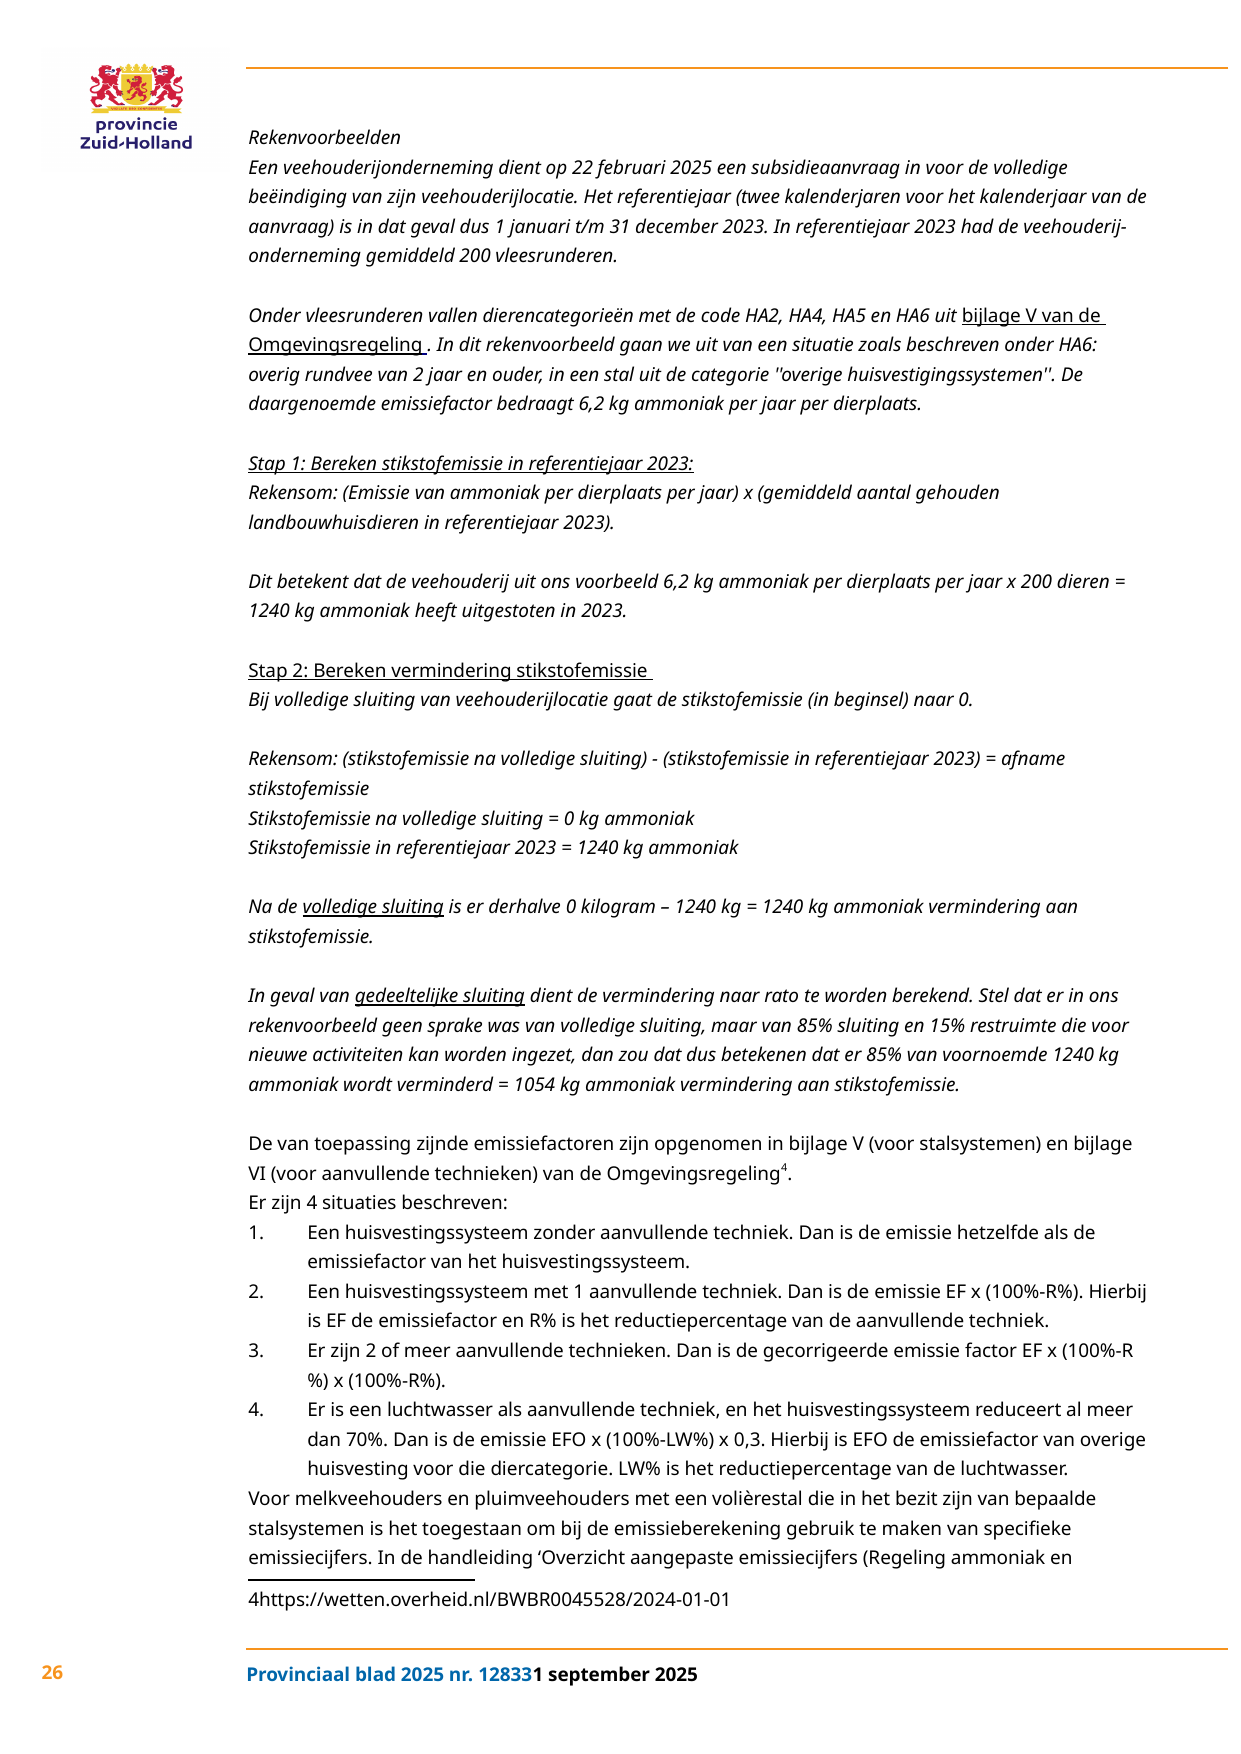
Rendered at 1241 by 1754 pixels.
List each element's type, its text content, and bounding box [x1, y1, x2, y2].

text Onder vleesrunderen vallen dierencategorieën met de code HA2, HA4, HA5 en HA6 uit bijlage V van de Omgevingsregeling . In dit rekenvoorbeeld gaan we uit van een situatie zoals beschreven onder HA6: overig rundvee van 2 jaar en ouder, in een stal uit de categorie ''overige huisvestigingssystemen''. De daargenoemde emissiefactor bedraagt 6,2 kg ammoniak per jaar per dierplaats. [248, 302, 1152, 416]
text De van toepassing zijnde emissiefactoren zijn opgenomen in bijlage V (voor stalsystemen) en bijlage VI (voor aanvullende technieken) van de Omgevingsregeling. [248, 1130, 1152, 1186]
text https://wetten.overheid.nl/BWBR0045528/2024-01-01 [248, 1586, 1152, 1612]
list Een huisvestingssysteem met 1 aanvullende techniek. Dan is de emissie EF x (100%-R%). Hierbij is EF de emissiefactor en R% is het reductiepercentage van de aanvullende techniek. [248, 1278, 1152, 1333]
text In geval van gedeeltelijke sluiting dient de vermindering naar rato te worden berekend. Stel dat er in ons rekenvoorbeeld geen sprake was van volledige sluiting, maar van 85% sluiting en 15% restruimte die voor nieuwe activiteiten kan worden ingezet, dan zou dat dus betekenen dat er 85% van voornoemde 1240 kg ammoniak wordt verminderd = 1054 kg ammoniak vermindering aan stikstofemissie. [248, 982, 1152, 1097]
text Na de volledige sluiting is er derhalve 0 kilogram – 1240 kg = 1240 kg ammoniak vermindering aan stikstofemissie. [248, 893, 1152, 949]
text Rekensom: (Emissie van ammoniak per dierplaats per jaar) x (gemiddeld aantal gehouden landbouwhuisdieren in referentiejaar 2023). [248, 479, 1152, 535]
picture [41, 47, 231, 172]
list Er zijn 2 of meer aanvullende technieken. Dan is de gecorrigeerde emissie factor EF x (100%-R%) x (100%-R%). [248, 1337, 1152, 1393]
list Er is een luchtwasser als aanvullende techniek, en het huisvestingssysteem reduceert al meer dan 70%. Dan is de emissie EFO x (100%-LW%) x 0,3. Hierbij is EFO de emissiefactor van overige huisvesting voor die diercategorie. LW% is het reductiepercentage van de luchtwasser. [248, 1396, 1152, 1481]
text Rekensom: (stikstofemissie na volledige sluiting) - (stikstofemissie in referentiejaar 2023) = afname stikstofemissie [248, 746, 1152, 801]
text Stap 1: Bereken stikstofemissie in referentiejaar 2023: [248, 450, 1152, 476]
text Een veehouderijonderneming dient op 22 februari 2025 een subsidieaanvraag in voor de volledige beëindiging van zijn veehouderijlocatie. Het referentiejaar (twee kalenderjaren voor het kalenderjaar van de aanvraag) is in dat geval dus 1 januari t/m 31 december 2023. In referentiejaar 2023 had de veehouderij-onderneming gemiddeld 200 vleesrunderen. [248, 154, 1152, 268]
list Een huisvestingssysteem zonder aanvullende techniek. Dan is de emissie hetzelfde als de emissiefactor van het huisvestingssysteem. [248, 1219, 1152, 1274]
text Stap 2: Bereken vermindering stikstofemissie [248, 657, 1152, 683]
text Voor melkveehouders en pluimveehouders met een volièrestal die in het bezit zijn van bepaalde stalsystemen is het toegestaan om bij de emissieberekening gebruik te maken van specifieke emissiecijfers. In de handleiding ‘Overzicht aangepaste emissiecijfers (Regeling ammoniak en [248, 1485, 1152, 1570]
text Rekenvoorbeelden [248, 124, 1152, 150]
text Stikstofemissie na volledige sluiting = 0 kg ammoniak [248, 805, 1152, 831]
text Er zijn 4 situaties beschreven: [248, 1189, 1152, 1215]
text Bij volledige sluiting van veehouderijlocatie gaat de stikstofemissie (in beginsel) naar 0. [248, 686, 1152, 712]
text Dit betekent dat de veehouderij uit ons voorbeeld 6,2 kg ammoniak per dierplaats per jaar x 200 dieren = 1240 kg ammoniak heeft uitgestoten in 2023. [248, 568, 1152, 623]
text Stikstofemissie in referentiejaar 2023 = 1240 kg ammoniak [248, 834, 1152, 860]
